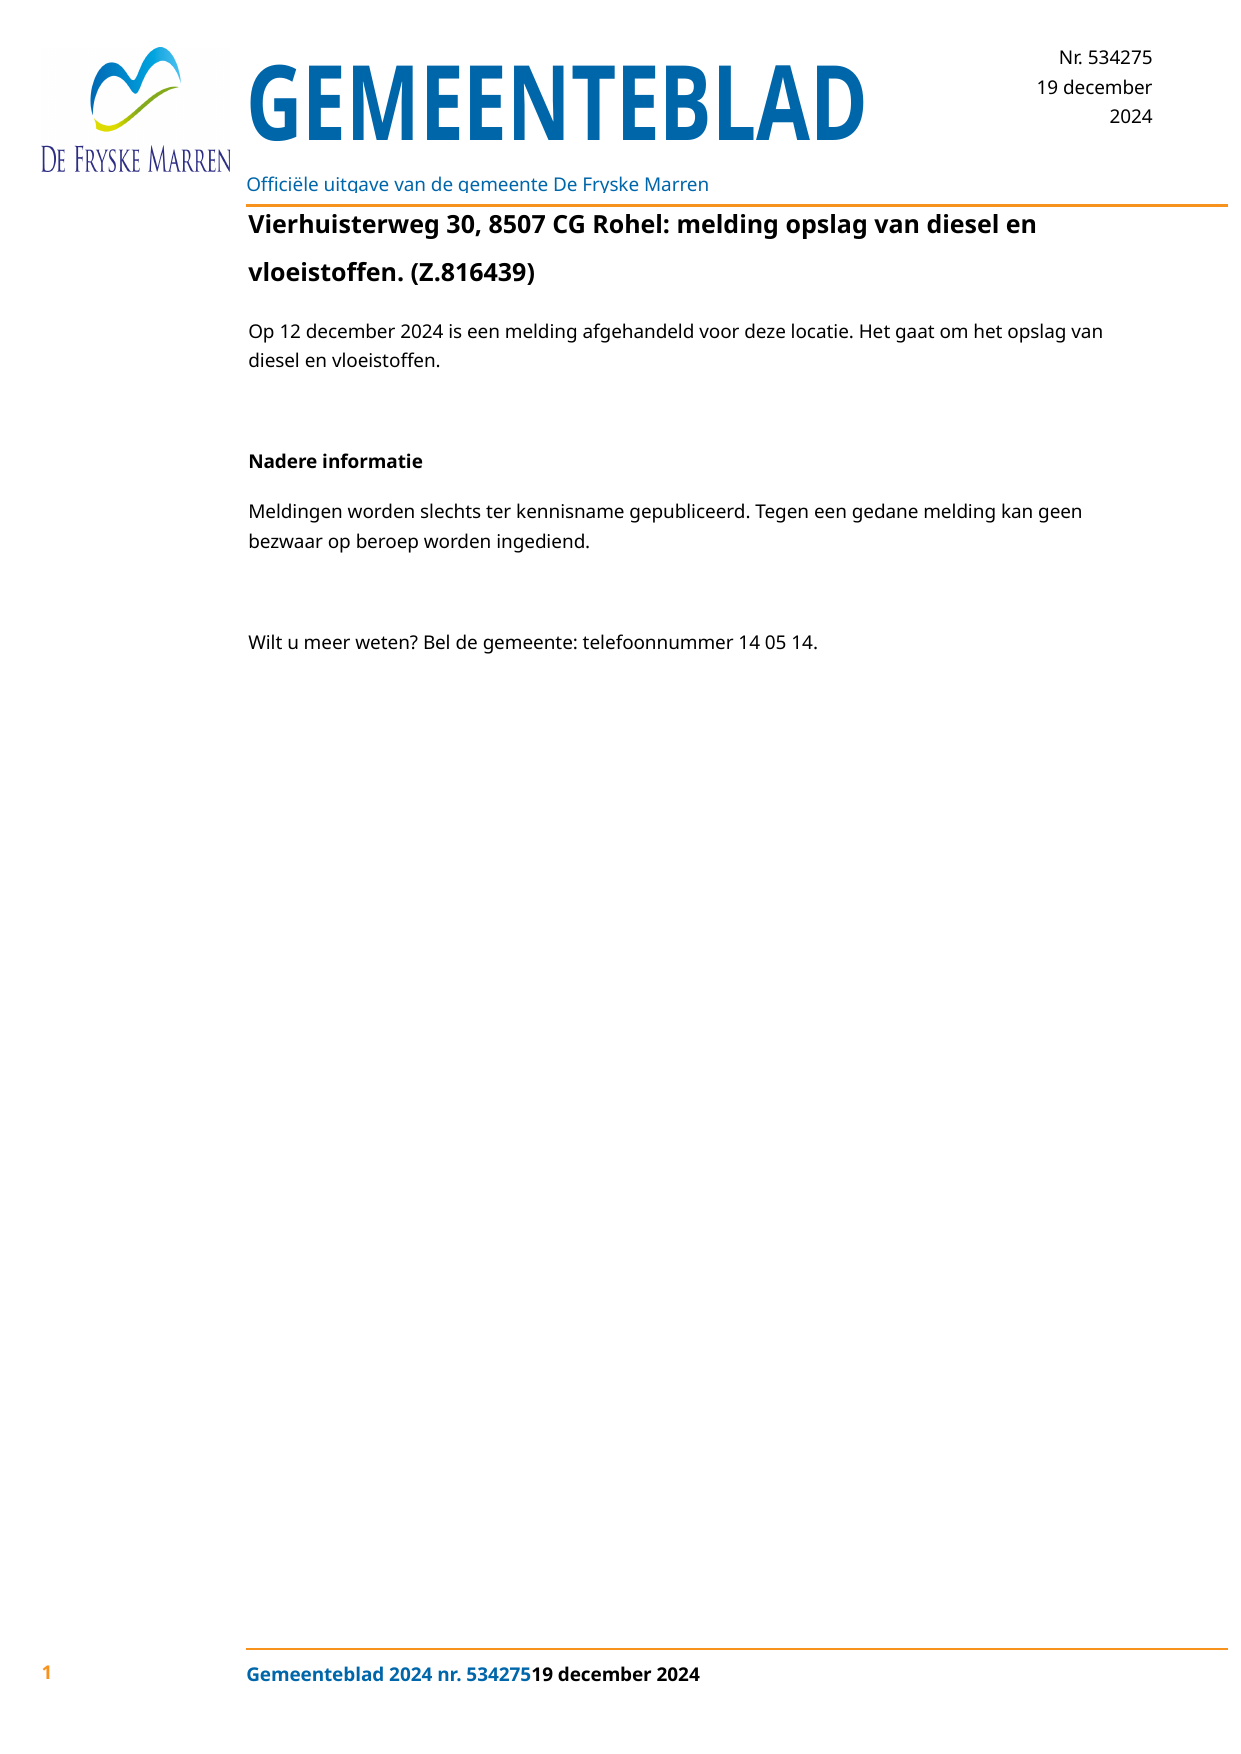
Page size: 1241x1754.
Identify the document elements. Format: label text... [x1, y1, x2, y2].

text Op 12 december 2024 is een melding afgehandeld voor deze locatie. Het gaat om het opslag van diesel en vloeistoffen. [248, 318, 1152, 373]
text Wilt u meer weten? Bel de gemeente: telefoonnummer 14 05 14. [248, 629, 1152, 655]
text Nadere informatie [248, 448, 1152, 474]
text Vierhuisterweg 30, 8507 CG Rohel: melding opslag van diesel en vloeistoffen. (Z.816439) [248, 207, 1152, 288]
text Meldingen worden slechts ter kennisname gepubliceerd. Tegen een gedane melding kan geen bezwaar op beroep worden ingediend. [248, 499, 1152, 554]
picture [41, 47, 231, 172]
